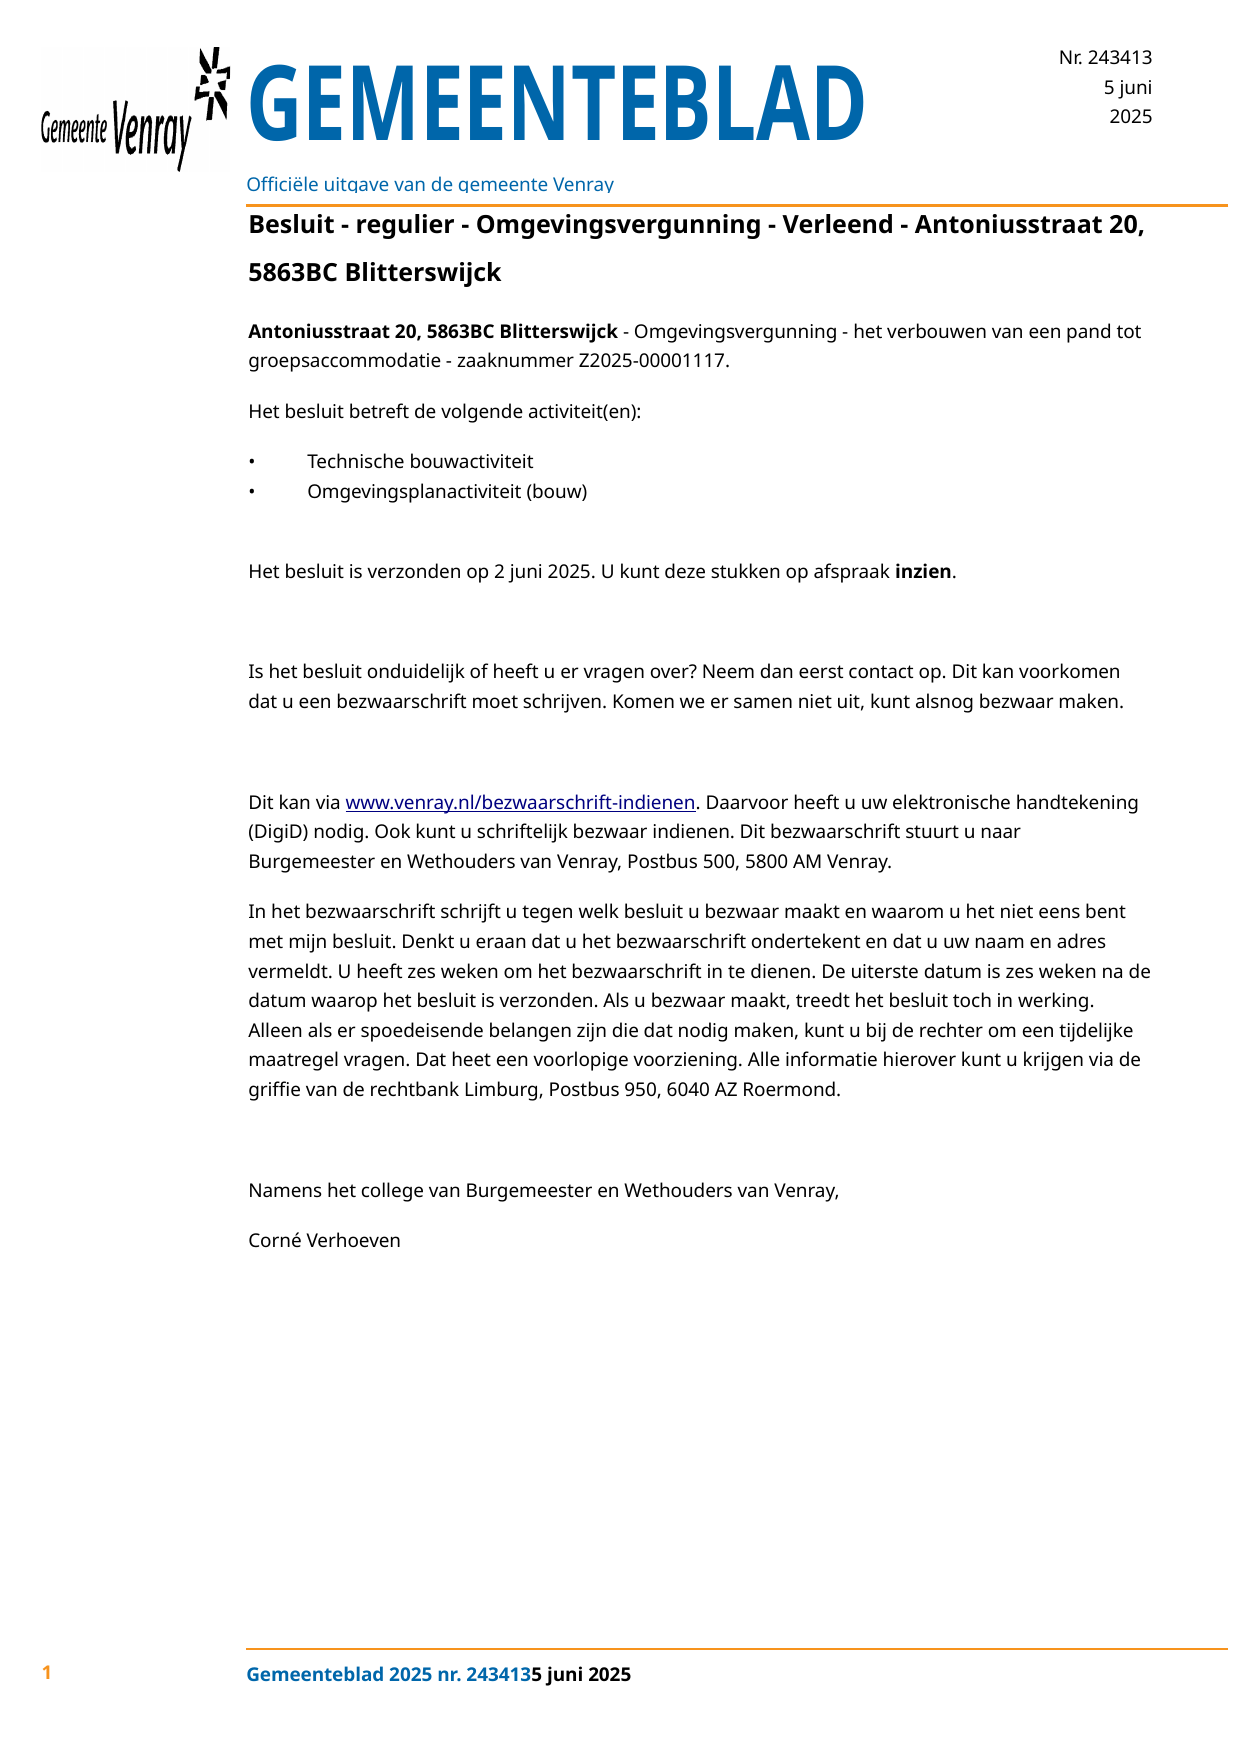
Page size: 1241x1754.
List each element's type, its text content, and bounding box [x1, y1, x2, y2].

text Is het besluit onduidelijk of heeft u er vragen over? Neem dan eerst contact op. Dit kan voorkomen dat u een bezwaarschrift moet schrijven. Komen we er samen niet uit, kunt alsnog bezwaar maken. [248, 659, 1152, 714]
text Corné Verhoeven [248, 1227, 1152, 1253]
list Omgevingsplanactiviteit (bouw) [248, 478, 1152, 504]
text Dit kan via www.venray.nl/bezwaarschrift-indienen. Daarvoor heeft u uw elektronische handtekening (DigiD) nodig. Ook kunt u schriftelijk bezwaar indienen. Dit bezwaarschrift stuurt u naar Burgemeester en Wethouders van Venray, Postbus 500, 5800 AM Venray. [248, 789, 1152, 874]
text Het besluit betreft de volgende activiteit(en): [248, 398, 1152, 424]
list Technische bouwactiviteit [248, 448, 1152, 474]
text Namens het college van Burgemeester en Wethouders van Venray, [248, 1177, 1152, 1203]
text Het besluit is verzonden op 2 juni 2025. U kunt deze stukken op afspraak inzien. [248, 558, 1152, 584]
text Antoniusstraat 20, 5863BC Blitterswijck - Omgevingsvergunning - het verbouwen van een pand tot groepsaccommodatie - zaaknummer Z2025-00001117. [248, 318, 1152, 373]
text In het bezwaarschrift schrijft u tegen welk besluit u bezwaar maakt en waarom u het niet eens bent met mijn besluit. Denkt u eraan dat u het bezwaarschrift ondertekent en dat u uw naam en adres vermeldt. U heeft zes weken om het bezwaarschrift in te dienen. De uiterste datum is zes weken na de datum waarop het besluit is verzonden. Als u bezwaar maakt, treedt het besluit toch in werking. Alleen als er spoedeisende belangen zijn die dat nodig maken, kunt u bij de rechter om een tijdelijke maatregel vragen. Dat heet een voorlopige voorziening. Alle informatie hierover kunt u krijgen via de griffie van de rechtbank Limburg, Postbus 950, 6040 AZ Roermond. [248, 899, 1152, 1102]
picture [41, 47, 231, 172]
text Besluit - regulier - Omgevingsvergunning - Verleend - Antoniusstraat 20, 5863BC Blitterswijck [248, 207, 1152, 288]
